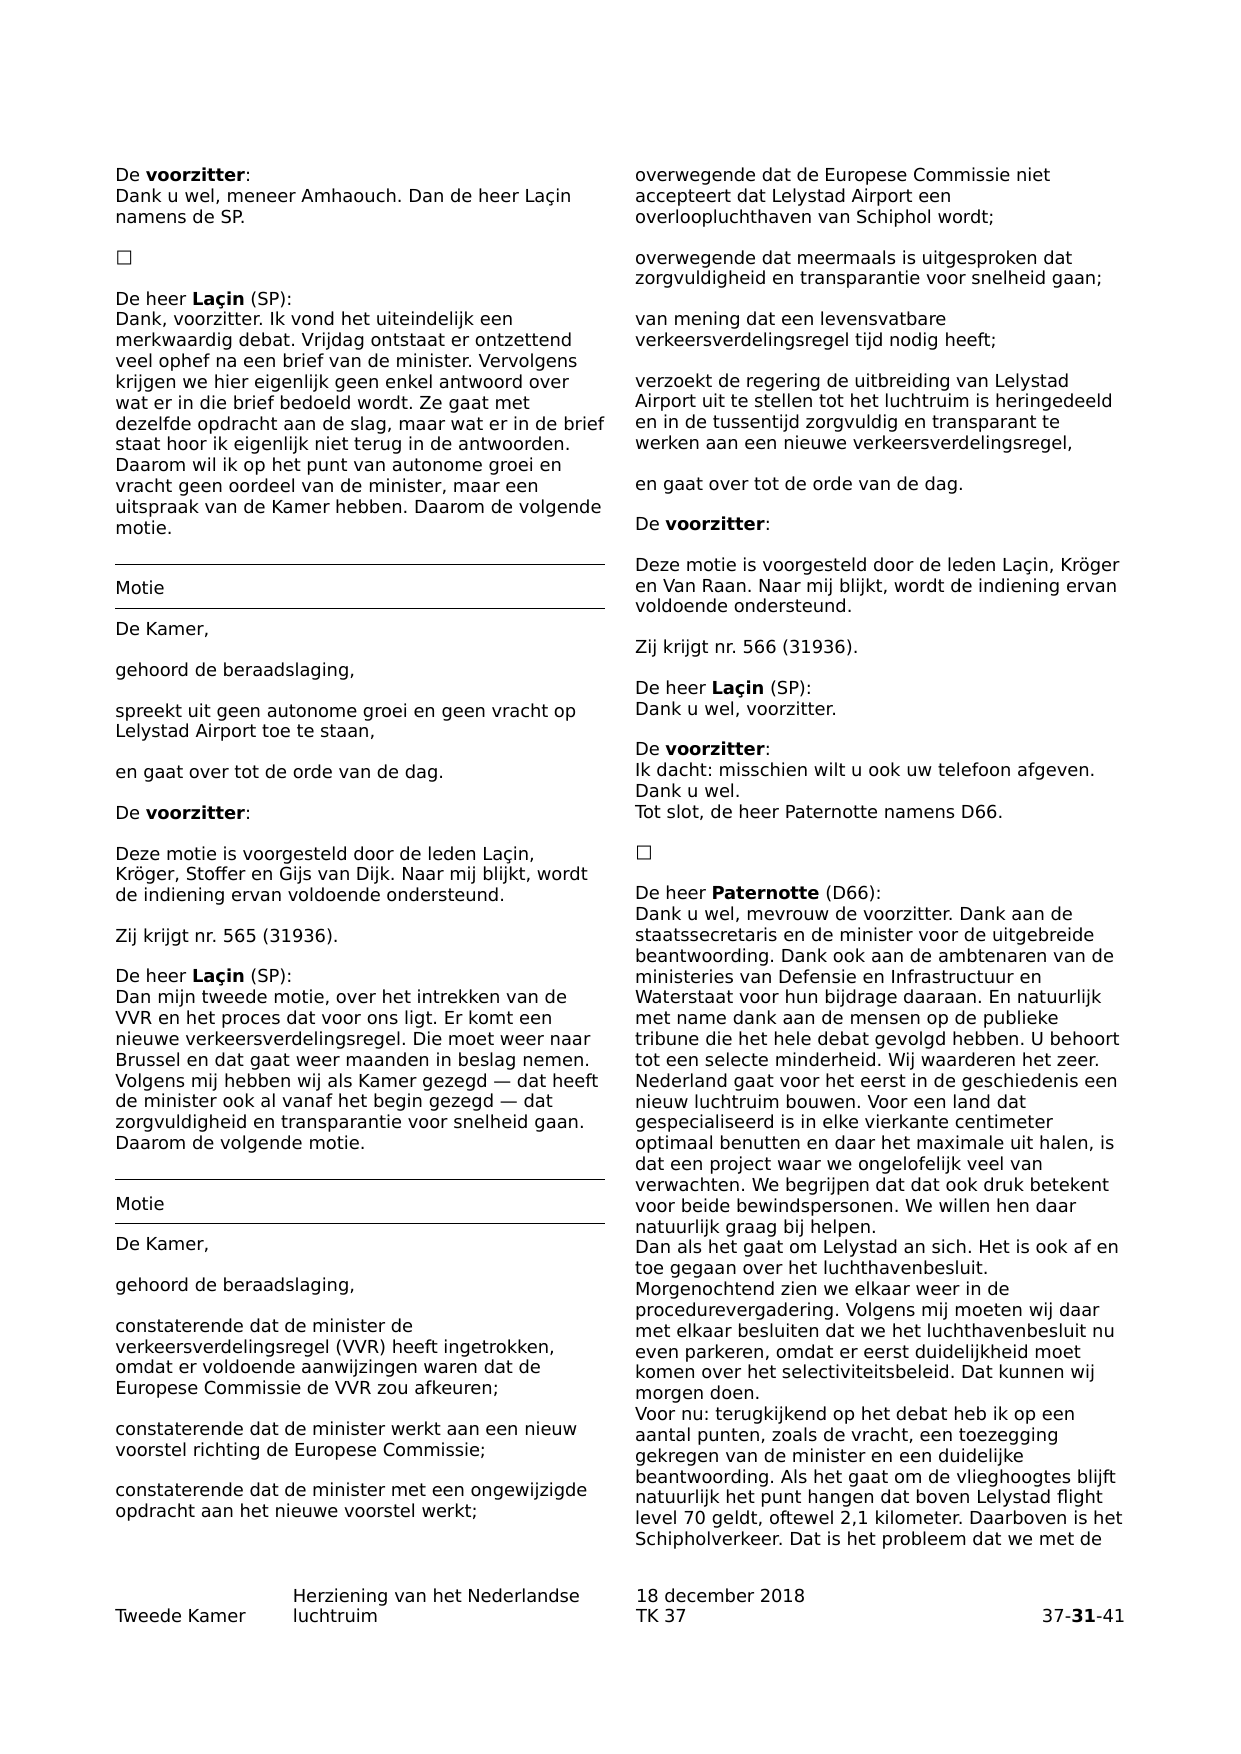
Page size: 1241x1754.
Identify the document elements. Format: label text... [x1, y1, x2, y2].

text Dan als het gaat om Lelystad an sich. Het is ook af en toe gegaan over het luchthavenbesluit. Morgenochtend zien we elkaar weer in de procedurevergadering. Volgens mij moeten wij daar met elkaar besluiten dat we het luchthavenbesluit nu even parkeren, omdat er eerst duidelijkheid moet komen over het selectiviteitsbeleid. Dat kunnen wij morgen doen. [635, 1237, 1125, 1404]
text De heer Paternotte (D66): [635, 883, 1125, 904]
text De voorzitter: [635, 514, 1125, 535]
text Dank u wel, meneer Amhaouch. Dan de heer Laçin namens de SP. [115, 186, 605, 228]
text De voorzitter: [115, 165, 605, 186]
text Tot slot, de heer Paternotte namens D66. [635, 802, 1125, 822]
text verzoekt de regering de uitbreiding van Lelystad Airport uit te stellen tot het luchtruim is heringedeeld en in de tussentijd zorgvuldig en transparant te werken aan een nieuwe verkeersverdelingsregel, [635, 370, 1125, 453]
text Deze motie is voorgesteld door de leden Laçin, Kröger en Van Raan. Naar mij blijkt, wordt de indiening ervan voldoende ondersteund. [635, 555, 1125, 617]
text De voorzitter: [115, 803, 605, 823]
text De heer Laçin (SP): [115, 288, 605, 309]
text Dan mijn tweede motie, over het intrekken van de VVR en het proces dat voor ons ligt. Er komt een nieuwe verkeersverdelingsregel. Die moet weer naar Brussel en dat gaat weer maanden in beslag nemen. Volgens mij hebben wij als Kamer gezegd — dat heeft de minister ook al vanaf het begin gezegd — dat zorgvuldigheid en transparantie voor snelheid gaan. Daarom de volgende motie. [115, 987, 605, 1154]
text en gaat over tot de orde van de dag. [115, 762, 605, 783]
text constaterende dat de minister de verkeersverdelingsregel (VVR) heeft ingetrokken, omdat er voldoende aanwijzingen waren dat de Europese Commissie de VVR zou afkeuren; [115, 1316, 605, 1399]
text Voor nu: terugkijkend op het debat heb ik op een aantal punten, zoals de vracht, een toezegging gekregen van de minister en een duidelijke beantwoording. Als het gaat om de vlieghoogtes blijft natuurlijk het punt hangen dat boven Lelystad flight level 70 geldt, oftewel 2,1 kilometer. Daarboven is het Schipholverkeer. Dat is het probleem dat we met de [635, 1404, 1125, 1550]
text De Kamer, [115, 619, 605, 640]
text ⬜ [635, 842, 1125, 863]
text Dank u wel, mevrouw de voorzitter. Dank aan de staatssecretaris en de minister voor de uitgebreide beantwoording. Dank ook aan de ambtenaren van de ministeries van Defensie en Infrastructuur en Waterstaat voor hun bijdrage daaraan. En natuurlijk met name dank aan de mensen op de publieke tribune die het hele debat gevolgd hebben. U behoort tot een selecte minderheid. Wij waarderen het zeer. [635, 904, 1125, 1071]
text en gaat over tot de orde van de dag. [635, 473, 1125, 494]
text Dank, voorzitter. Ik vond het uiteindelijk een merkwaardig debat. Vrijdag ontstaat er ontzettend veel ophef na een brief van de minister. Vervolgens krijgen we hier eigenlijk geen enkel antwoord over wat er in die brief bedoeld wordt. Ze gaat met dezelfde opdracht aan de slag, maar wat er in de brief staat hoor ik eigenlijk niet terug in de antwoorden. [115, 309, 605, 455]
text Nederland gaat voor het eerst in de geschiedenis een nieuw luchtruim bouwen. Voor een land dat gespecialiseerd is in elke vierkante centimeter optimaal benutten en daar het maximale uit halen, is dat een project waar we ongelofelijk veel van verwachten. We begrijpen dat dat ook druk betekent voor beide bewindspersonen. We willen hen daar natuurlijk graag bij helpen. [635, 1071, 1125, 1237]
text Dank u wel, voorzitter. [635, 698, 1125, 719]
text overwegende dat de Europese Commissie niet accepteert dat Lelystad Airport een overloopluchthaven van Schiphol wordt; [635, 165, 1125, 227]
text gehoord de beraadslaging, [115, 660, 605, 680]
text spreekt uit geen autonome groei en geen vracht op Lelystad Airport toe te staan, [115, 700, 605, 742]
text constaterende dat de minister werkt aan een nieuw voorstel richting de Europese Commissie; [115, 1419, 605, 1460]
text De Kamer, [115, 1234, 605, 1255]
text constaterende dat de minister met een ongewijzigde opdracht aan het nieuwe voorstel werkt; [115, 1480, 605, 1522]
text Motie [115, 578, 605, 599]
text ⬜ [115, 248, 605, 268]
text De heer Laçin (SP): [635, 678, 1125, 698]
text De voorzitter: [635, 739, 1125, 760]
text De heer Laçin (SP): [115, 966, 605, 987]
text Zij krijgt nr. 565 (31936). [115, 926, 605, 946]
text overwegende dat meermaals is uitgesproken dat zorgvuldigheid en transparantie voor snelheid gaan; [635, 247, 1125, 289]
text Zij krijgt nr. 566 (31936). [635, 637, 1125, 658]
text van mening dat een levensvatbare verkeersverdelingsregel tijd nodig heeft; [635, 309, 1125, 350]
text Motie [115, 1193, 605, 1214]
text Deze motie is voorgesteld door de leden Laçin, Kröger, Stoffer en Gijs van Dijk. Naar mij blijkt, wordt de indiening ervan voldoende ondersteund. [115, 843, 605, 906]
text gehoord de beraadslaging, [115, 1275, 605, 1296]
text Daarom wil ik op het punt van autonome groei en vracht geen oordeel van de minister, maar een uitspraak van de Kamer hebben. Daarom de volgende motie. [115, 455, 605, 538]
text Ik dacht: misschien wilt u ook uw telefoon afgeven. Dank u wel. [635, 760, 1125, 802]
